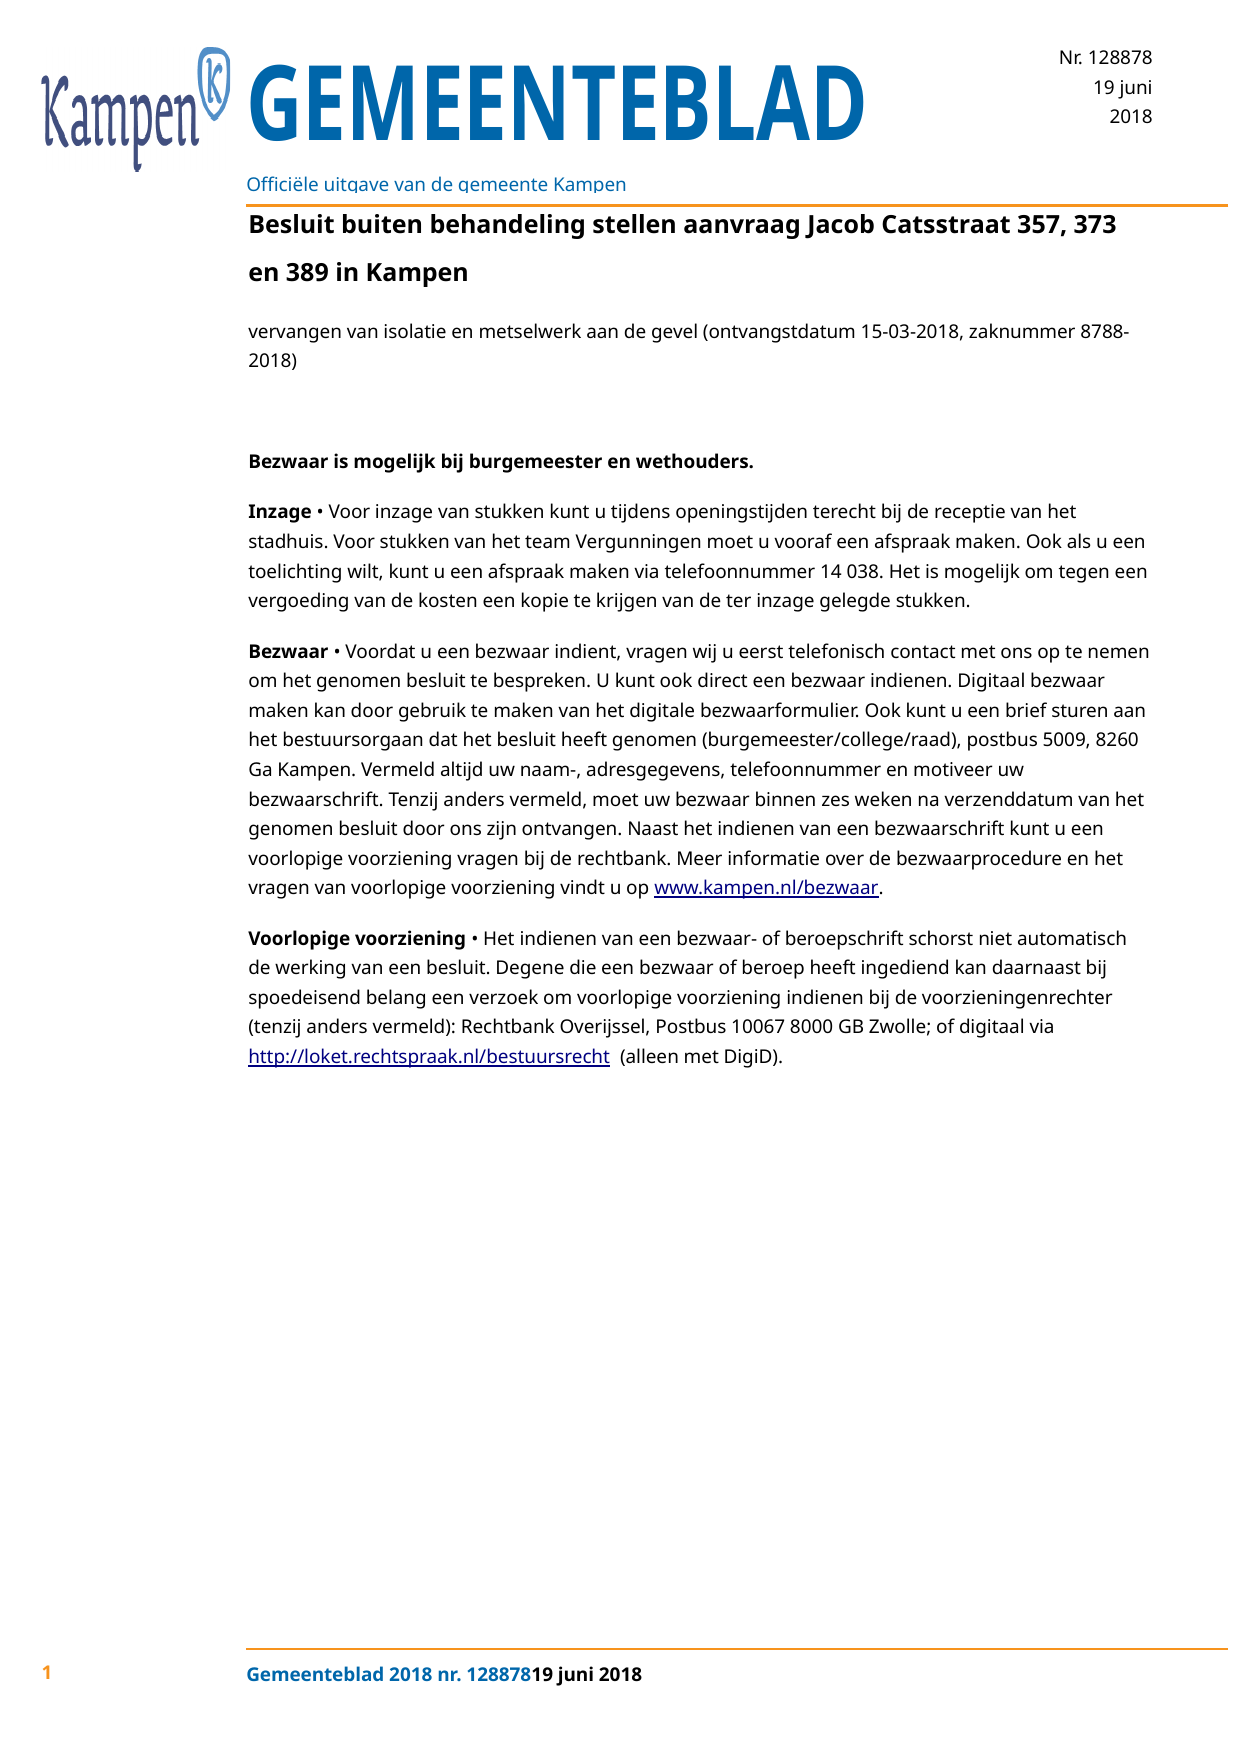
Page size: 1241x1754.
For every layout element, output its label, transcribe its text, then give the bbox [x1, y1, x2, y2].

text vervangen van isolatie en metselwerk aan de gevel (ontvangstdatum 15-03-2018, zaknummer 8788-2018) [248, 318, 1152, 373]
text Besluit buiten behandeling stellen aanvraag Jacob Catsstraat 357, 373 en 389 in Kampen [248, 207, 1152, 288]
text Bezwaar • Voordat u een bezwaar indient, vragen wij u eerst telefonisch contact met ons op te nemen om het genomen besluit te bespreken. U kunt ook direct een bezwaar indienen. Digitaal bezwaar maken kan door gebruik te maken van het digitale bezwaarformulier. Ook kunt u een brief sturen aan het bestuursorgaan dat het besluit heeft genomen (burgemeester/college/raad), postbus 5009, 8260 Ga Kampen. Vermeld altijd uw naam-, adresgegevens, telefoonnummer en motiveer uw bezwaarschrift. Tenzij anders vermeld, moet uw bezwaar binnen zes weken na verzenddatum van het genomen besluit door ons zijn ontvangen. Naast het indienen van een bezwaarschrift kunt u een voorlopige voorziening vragen bij de rechtbank. Meer informatie over de bezwaarprocedure en het vragen van voorlopige voorziening vindt u op www.kampen.nl/bezwaar. [248, 638, 1152, 900]
text Bezwaar is mogelijk bij burgemeester en wethouders. [248, 448, 1152, 474]
text Inzage • Voor inzage van stukken kunt u tijdens openingstijden terecht bij de receptie van het stadhuis. Voor stukken van het team Vergunningen moet u vooraf een afspraak maken. Ook als u een toelichting wilt, kunt u een afspraak maken via telefoonnummer 14 038. Het is mogelijk om tegen een vergoeding van de kosten een kopie te krijgen van de ter inzage gelegde stukken. [248, 499, 1152, 613]
picture [41, 47, 231, 172]
text Voorlopige voorziening • Het indienen van een bezwaar- of beroepschrift schorst niet automatisch de werking van een besluit. Degene die een bezwaar of beroep heeft ingediend kan daarnaast bij spoedeisend belang een verzoek om voorlopige voorziening indienen bij de voorzieningenrechter (tenzij anders vermeld): Rechtbank Overijssel, Postbus 10067 8000 GB Zwolle; of digitaal via http://loket.rechtspraak.nl/bestuursrecht (alleen met DigiD). [248, 925, 1152, 1069]
